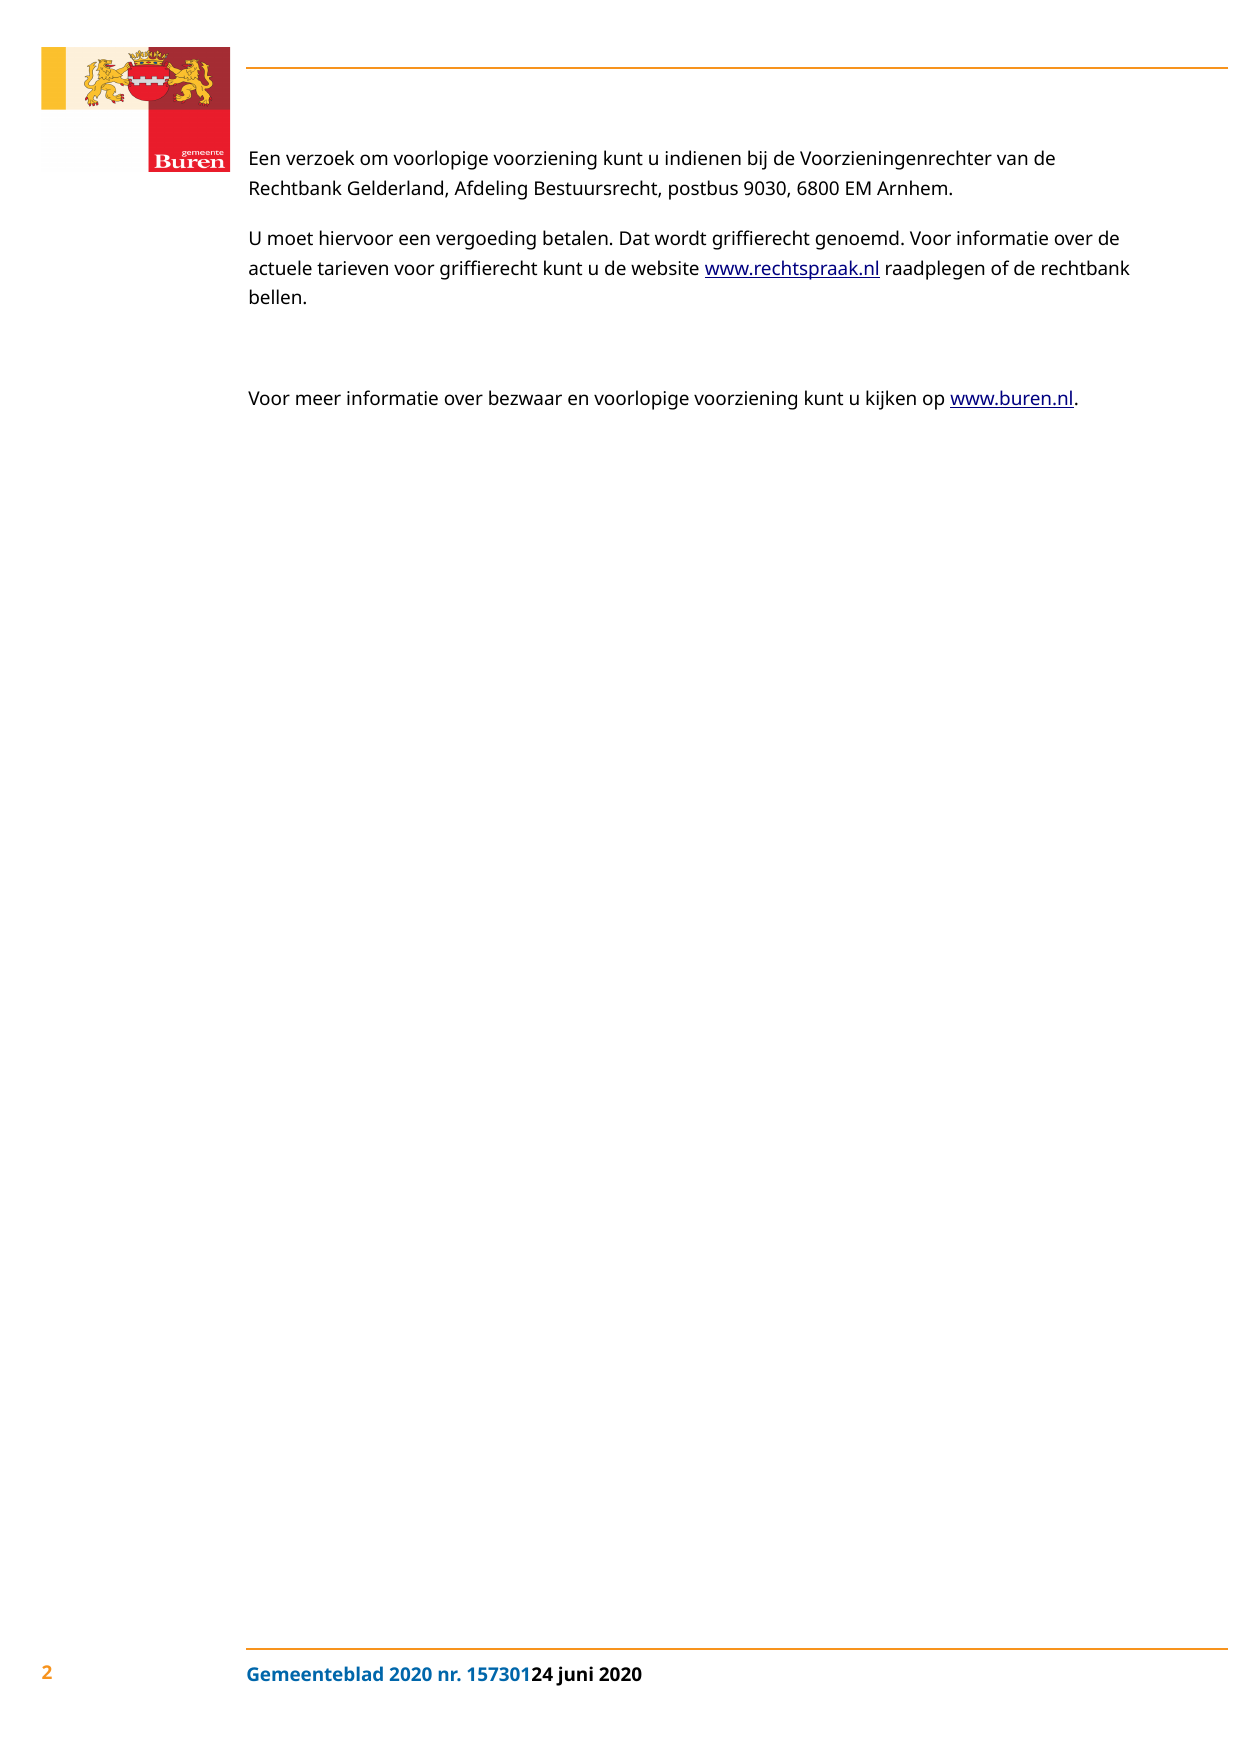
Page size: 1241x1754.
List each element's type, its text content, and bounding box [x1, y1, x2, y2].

text Een verzoek om voorlopige voorziening kunt u indienen bij de Voorzieningenrechter van de Rechtbank Gelderland, Afdeling Bestuursrecht, postbus 9030, 6800 EM Arnhem. [248, 145, 1152, 201]
picture [41, 47, 231, 172]
text U moet hiervoor een vergoeding betalen. Dat wordt griffierecht genoemd. Voor informatie over de actuele tarieven voor griffierecht kunt u de website www.rechtspraak.nl raadplegen of de rechtbank bellen. [248, 225, 1152, 310]
text Voor meer informatie over bezwaar en voorlopige voorziening kunt u kijken op www.buren.nl. [248, 385, 1152, 411]
